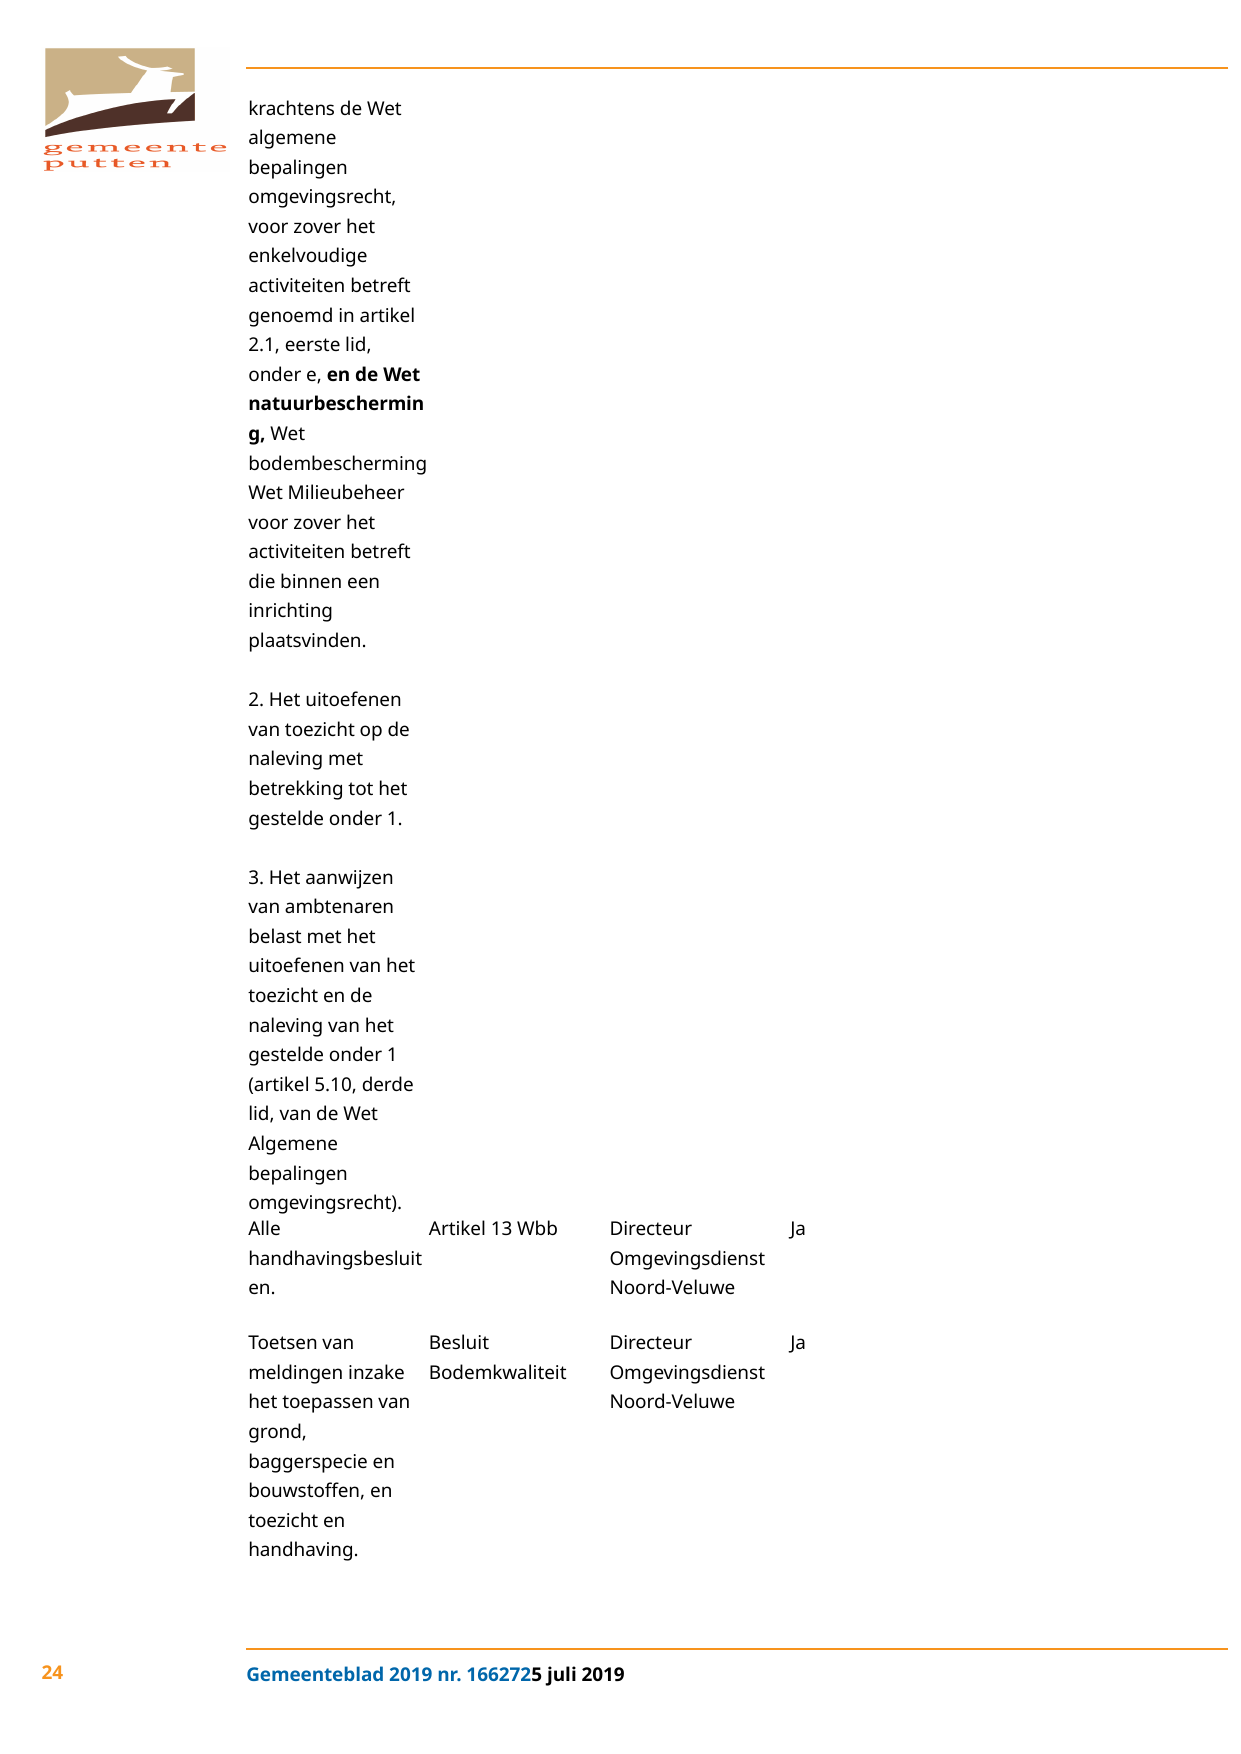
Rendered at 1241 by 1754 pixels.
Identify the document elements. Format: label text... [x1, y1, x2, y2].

table_cell krachtens de Wet algemene bepalingen omgevingsrecht, voor zover het enkelvoudige activiteiten betreft genoemd in artikel 2.1, eerste lid, onder e, en de Wet natuurbescherming, Wet bodembescherming Wet Milieubeheer voor zover het activiteiten betreft die binnen een inrichting plaatsvinden. 2. Het uitoefenen van toezicht op de naleving met betrekking tot het gestelde onder 1. 3. Het aanwijzen van ambtenaren belast met het uitoefenen van het toezicht en de naleving van het gestelde onder 1 (artikel 5.10, derde lid, van de Wet Algemene bepalingen omgevingsrecht). [248, 95, 429, 1215]
table_cell Artikel 13 Wbb [429, 1215, 609, 1329]
table_cell [609, 95, 790, 1215]
table_cell [971, 1215, 1152, 1329]
table_cell Directeur Omgevingsdienst Noord-Veluwe [609, 1330, 790, 1592]
table_cell [971, 1330, 1152, 1592]
table_cell Besluit Bodemkwaliteit [429, 1330, 609, 1592]
table_cell Directeur Omgevingsdienst Noord-Veluwe [609, 1215, 790, 1329]
table_cell Alle handhavingsbesluiten. [248, 1215, 429, 1329]
table_cell [790, 95, 971, 1215]
table_cell Ja [790, 1215, 971, 1329]
table_cell [971, 95, 1152, 1215]
table_cell Toetsen van meldingen inzake het toepassen van grond, baggerspecie en bouwstoffen, en toezicht en handhaving. [248, 1330, 429, 1592]
picture [41, 47, 231, 172]
table_cell [429, 95, 609, 1215]
table_cell Ja [790, 1330, 971, 1592]
